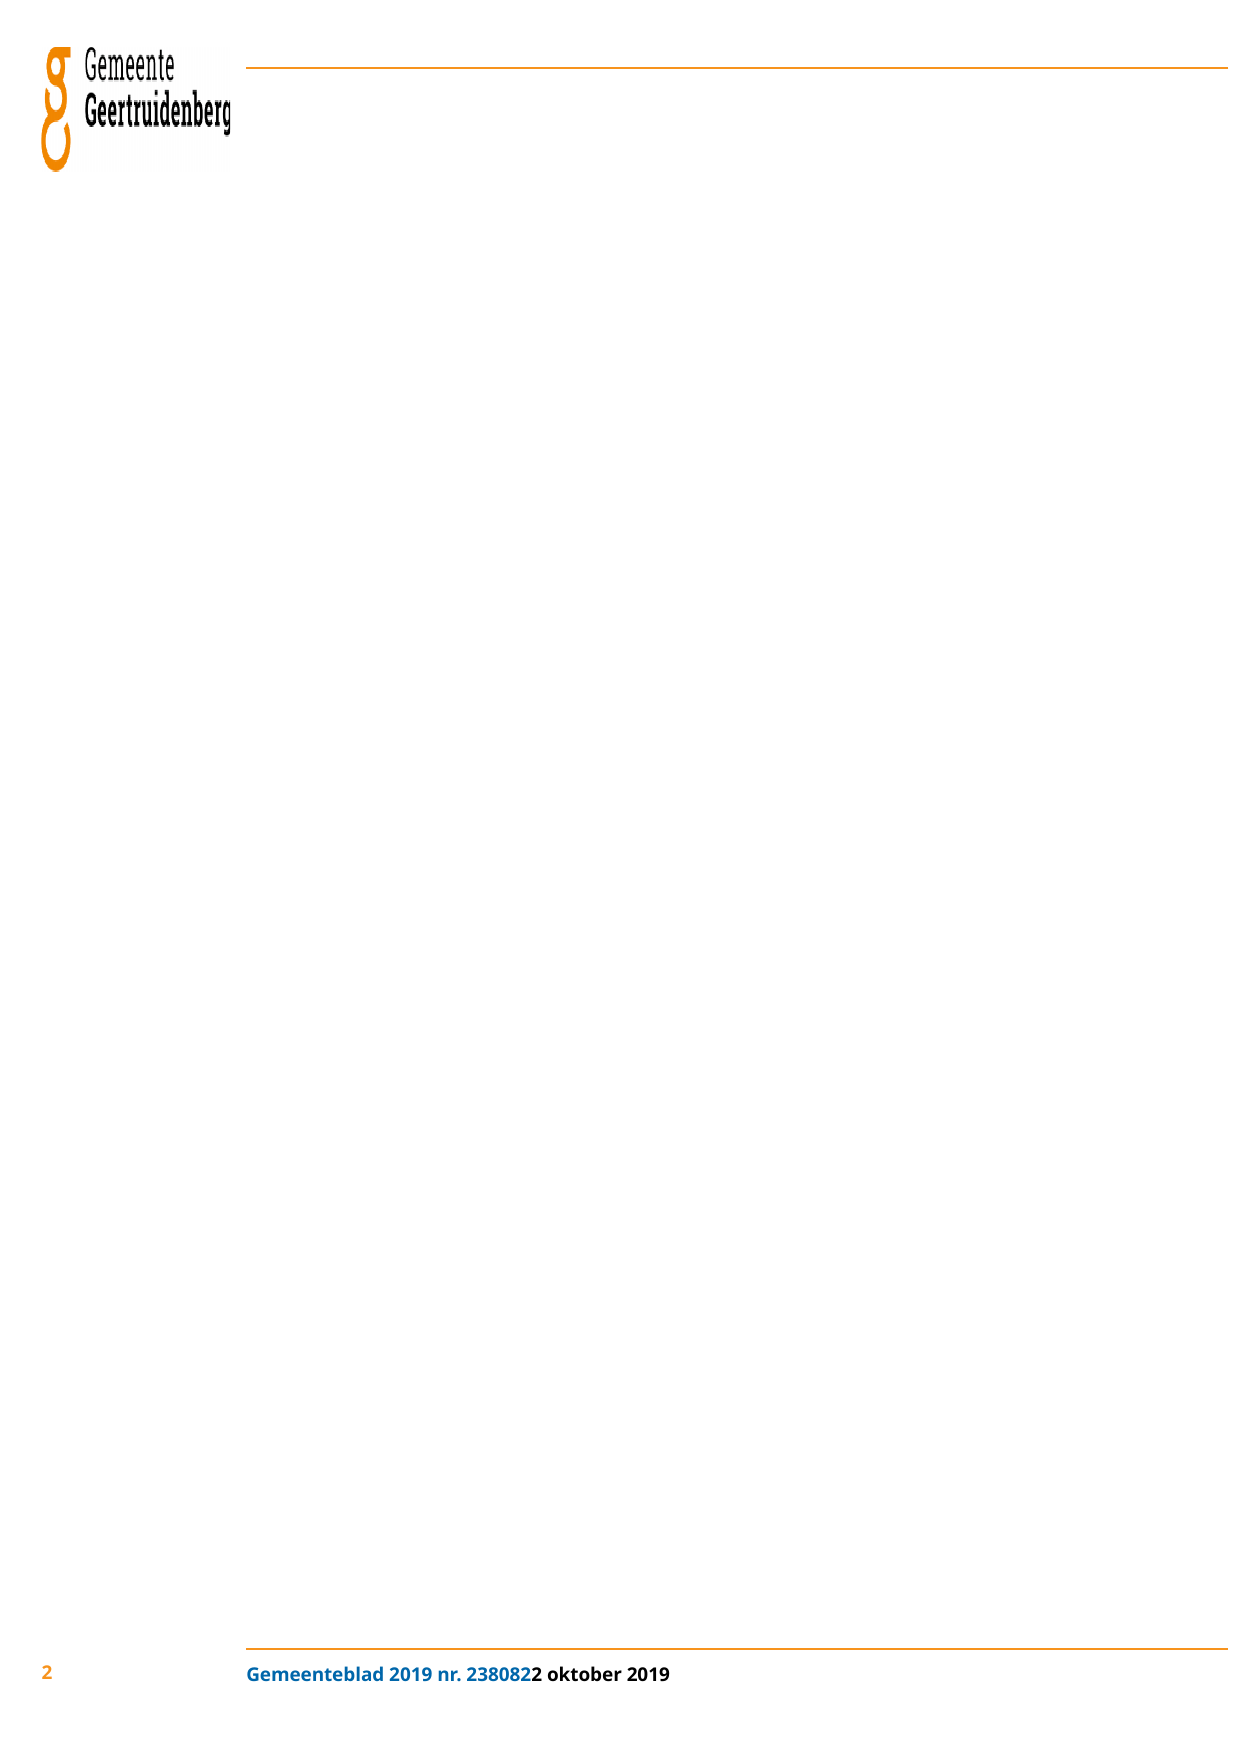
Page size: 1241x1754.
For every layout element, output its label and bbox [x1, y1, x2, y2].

picture [41, 47, 231, 172]
